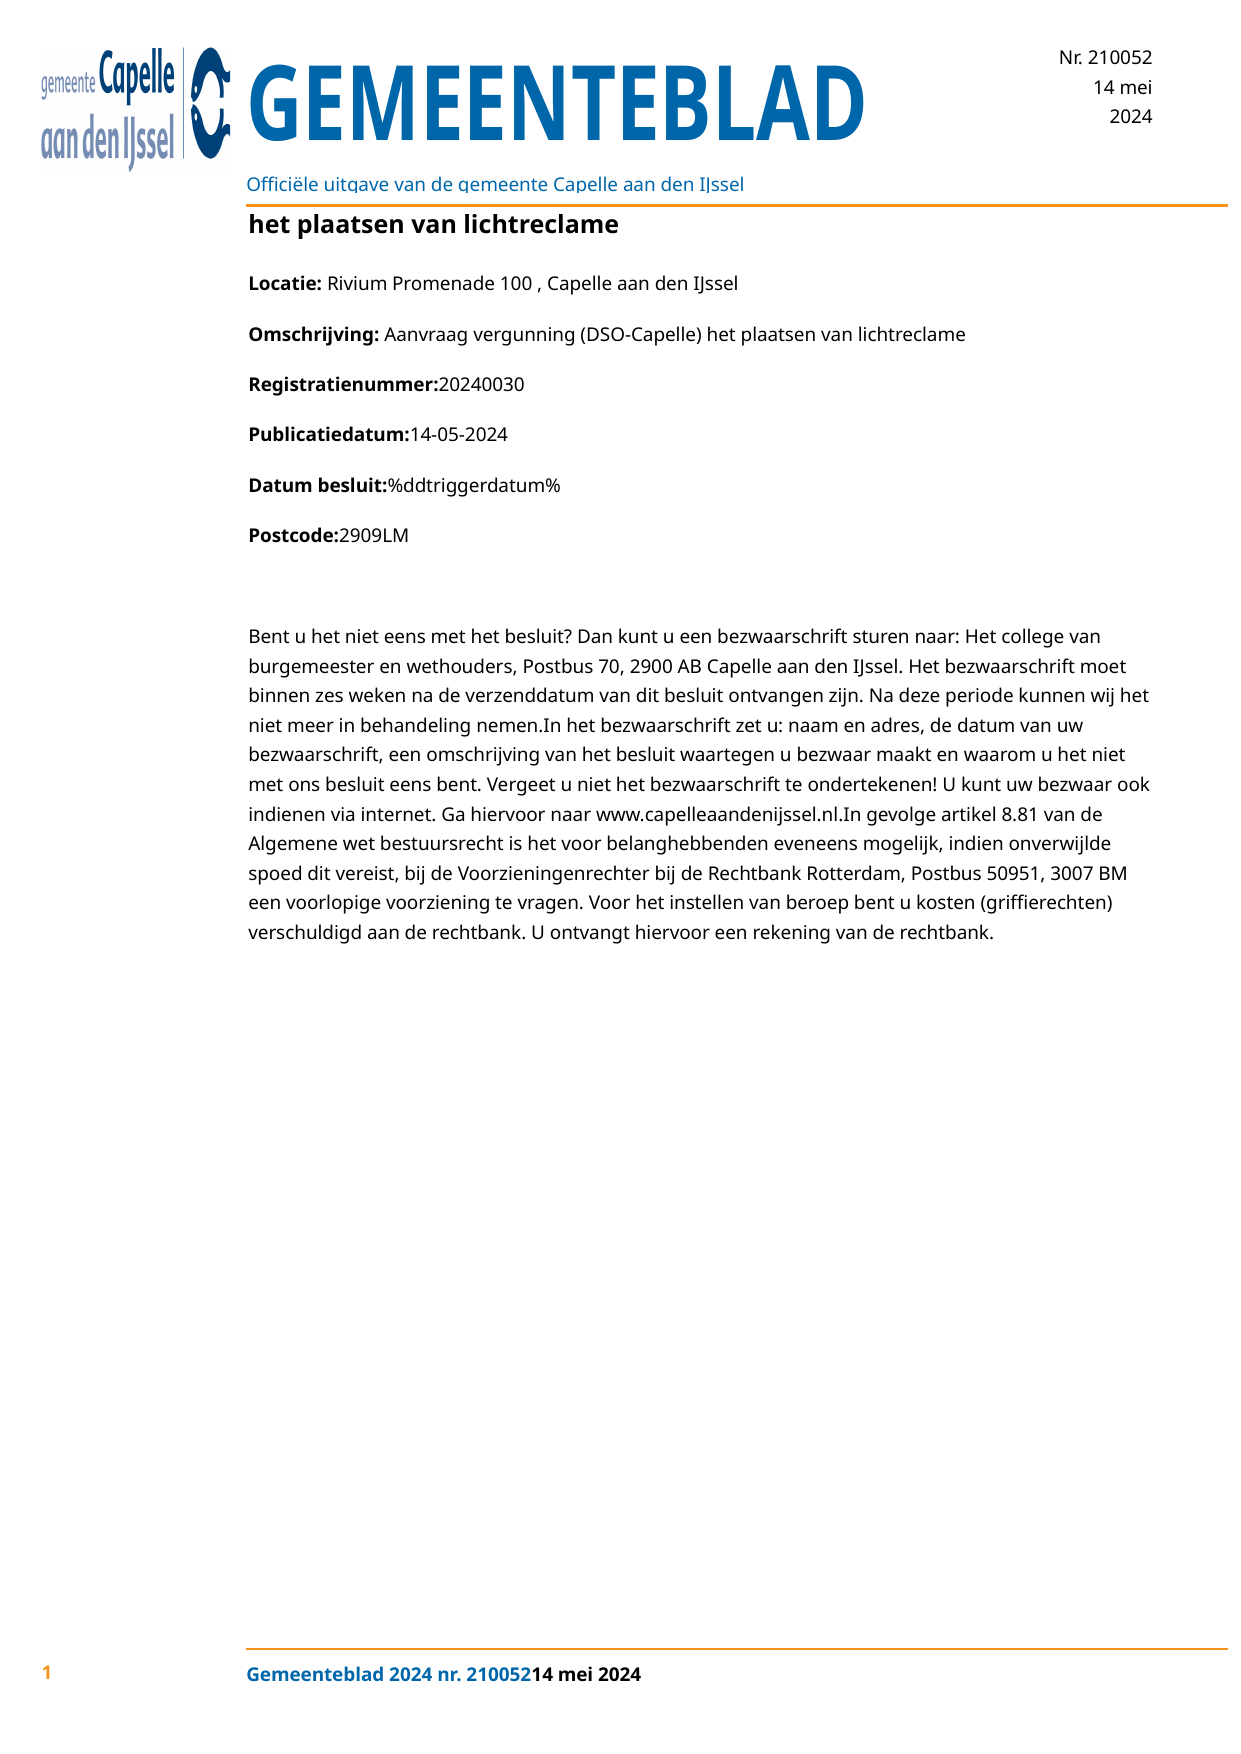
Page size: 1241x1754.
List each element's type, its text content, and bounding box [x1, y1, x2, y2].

text Datum besluit:%ddtriggerdatum% [248, 472, 1152, 498]
text Locatie: Rivium Promenade 100 , Capelle aan den IJssel [248, 270, 1152, 296]
text Omschrijving: Aanvraag vergunning (DSO-Capelle) het plaatsen van lichtreclame [248, 321, 1152, 346]
picture [41, 47, 231, 172]
text Bent u het niet eens met het besluit? Dan kunt u een bezwaarschrift sturen naar: Het college van burgemeester en wethouders, Postbus 70, 2900 AB Capelle aan den IJssel. Het bezwaarschrift moet binnen zes weken na de verzenddatum van dit besluit ontvangen zijn. Na deze periode kunnen wij het niet meer in behandeling nemen.In het bezwaarschrift zet u: naam en adres, de datum van uw bezwaarschrift, een omschrijving van het besluit waartegen u bezwaar maakt en waarom u het niet met ons besluit eens bent. Vergeet u niet het bezwaarschrift te ondertekenen! U kunt uw bezwaar ook indienen via internet. Ga hiervoor naar www.capelleaandenijssel.nl.In gevolge artikel 8.81 van de Algemene wet bestuursrecht is het voor belanghebbenden eveneens mogelijk, indien onverwijlde spoed dit vereist, bij de Voorzieningenrechter bij de Rechtbank Rotterdam, Postbus 50951, 3007 BM een voorlopige voorziening te vragen. Voor het instellen van beroep bent u kosten (griffierechten) verschuldigd aan de rechtbank. U ontvangt hiervoor een rekening van de rechtbank. [248, 623, 1152, 945]
text het plaatsen van lichtreclame [248, 207, 1152, 241]
text Registratienummer:20240030 [248, 371, 1152, 397]
text Postcode:2909LM [248, 522, 1152, 548]
text Publicatiedatum:14-05-2024 [248, 422, 1152, 447]
